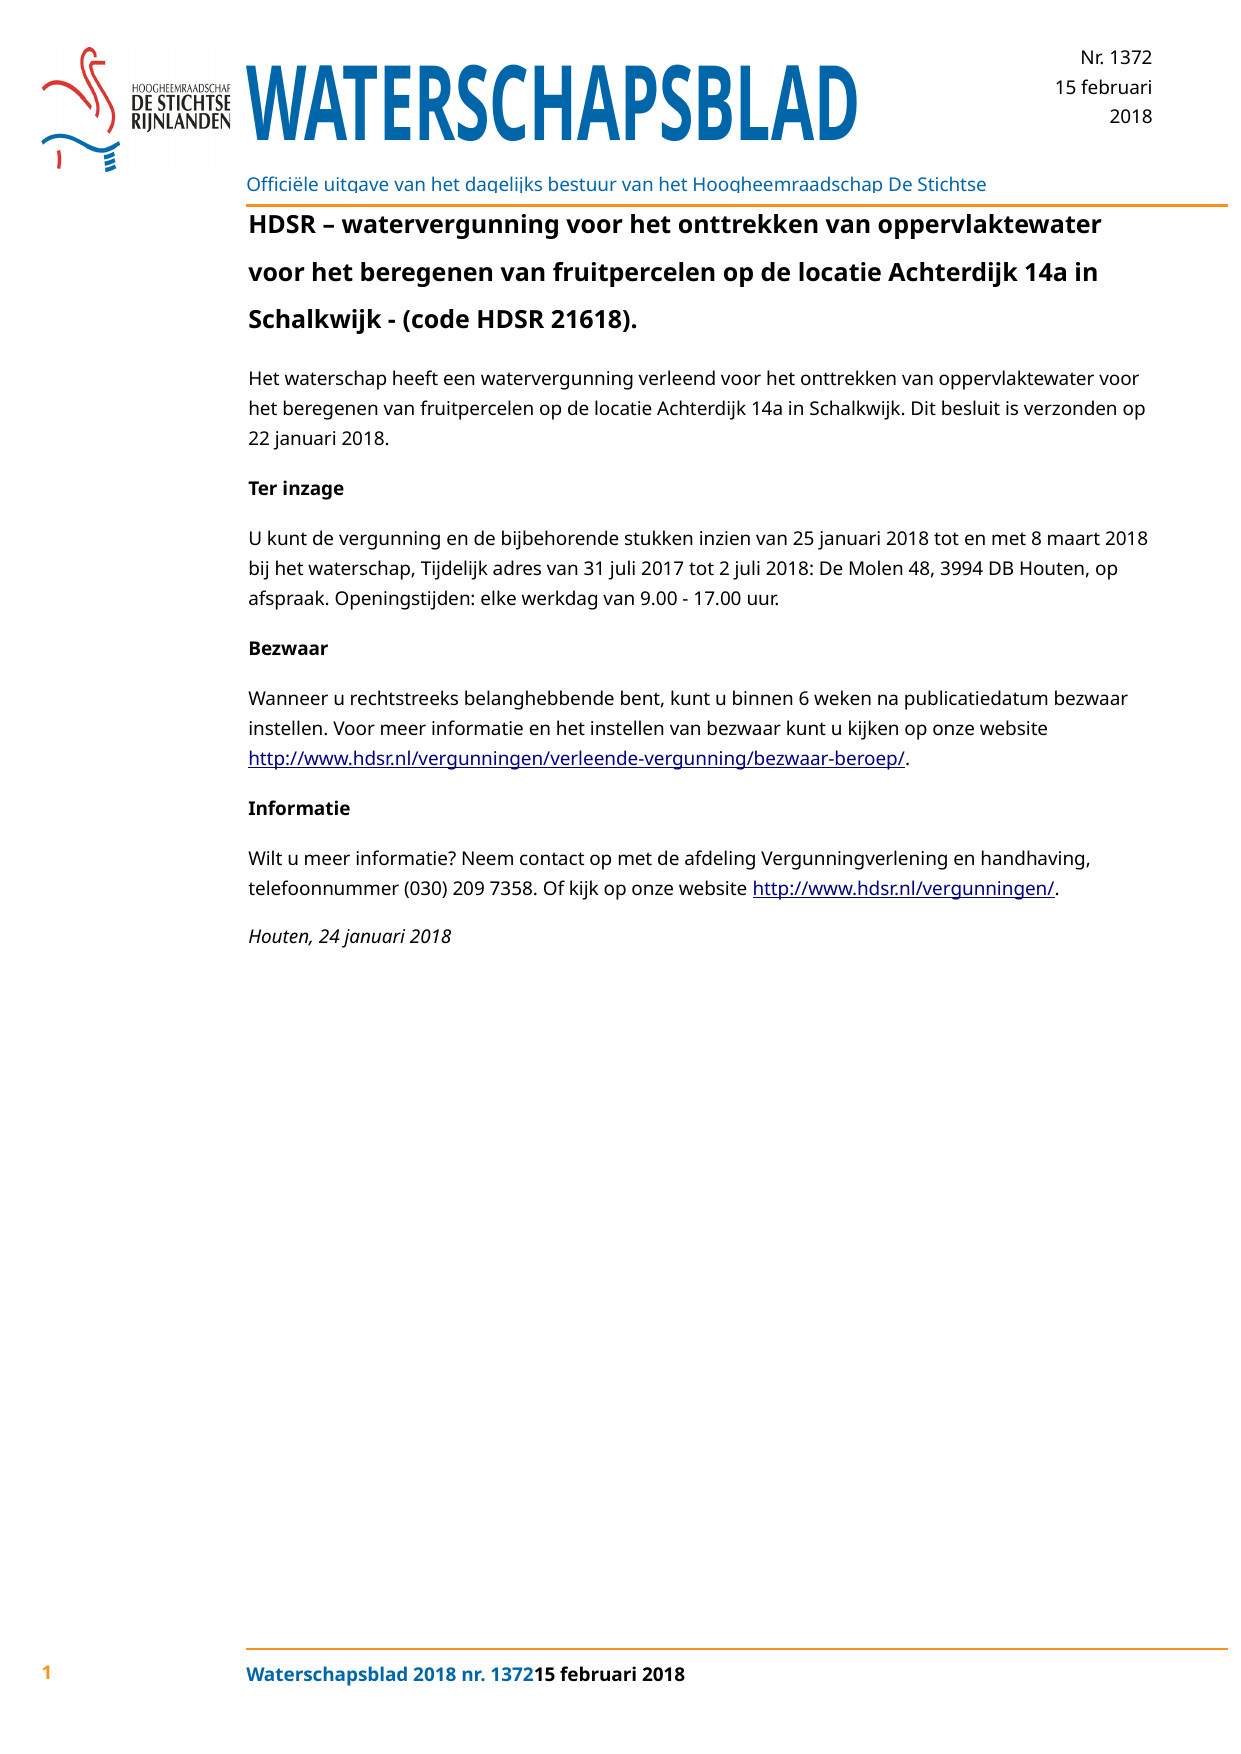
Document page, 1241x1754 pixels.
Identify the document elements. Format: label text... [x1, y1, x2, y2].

picture [41, 47, 231, 172]
text Ter inzage [248, 475, 1152, 501]
text Het waterschap heeft een watervergunning verleend voor het onttrekken van oppervlaktewater voor het beregenen van fruitpercelen op de locatie Achterdijk 14a in Schalkwijk. Dit besluit is verzonden op 22 januari 2018. [248, 366, 1152, 450]
text U kunt de vergunning en de bijbehorende stukken inzien van 25 januari 2018 tot en met 8 maart 2018 bij het waterschap, Tijdelijk adres van 31 juli 2017 tot 2 juli 2018: De Molen 48, 3994 DB Houten, op afspraak. Openingstijden: elke werkdag van 9.00 - 17.00 uur. [248, 526, 1152, 610]
text Houten, 24 januari 2018 [248, 923, 1152, 949]
text Informatie [248, 795, 1152, 821]
text Wanneer u rechtstreeks belanghebbende bent, kunt u binnen 6 weken na publicatiedatum bezwaar instellen. Voor meer informatie en het instellen van bezwaar kunt u kijken op onze website http://www.hdsr.nl/vergunningen/verleende-vergunning/bezwaar-beroep/. [248, 686, 1152, 770]
text Wilt u meer informatie? Neem contact op met de afdeling Vergunningverlening en handhaving, telefoonnummer (030) 209 7358. Of kijk op onze website http://www.hdsr.nl/vergunningen/. [248, 846, 1152, 901]
text HDSR – watervergunning voor het onttrekken van oppervlaktewater voor het beregenen van fruitpercelen op de locatie Achterdijk 14a in Schalkwijk - (code HDSR 21618). [248, 207, 1152, 336]
text Bezwaar [248, 635, 1152, 661]
